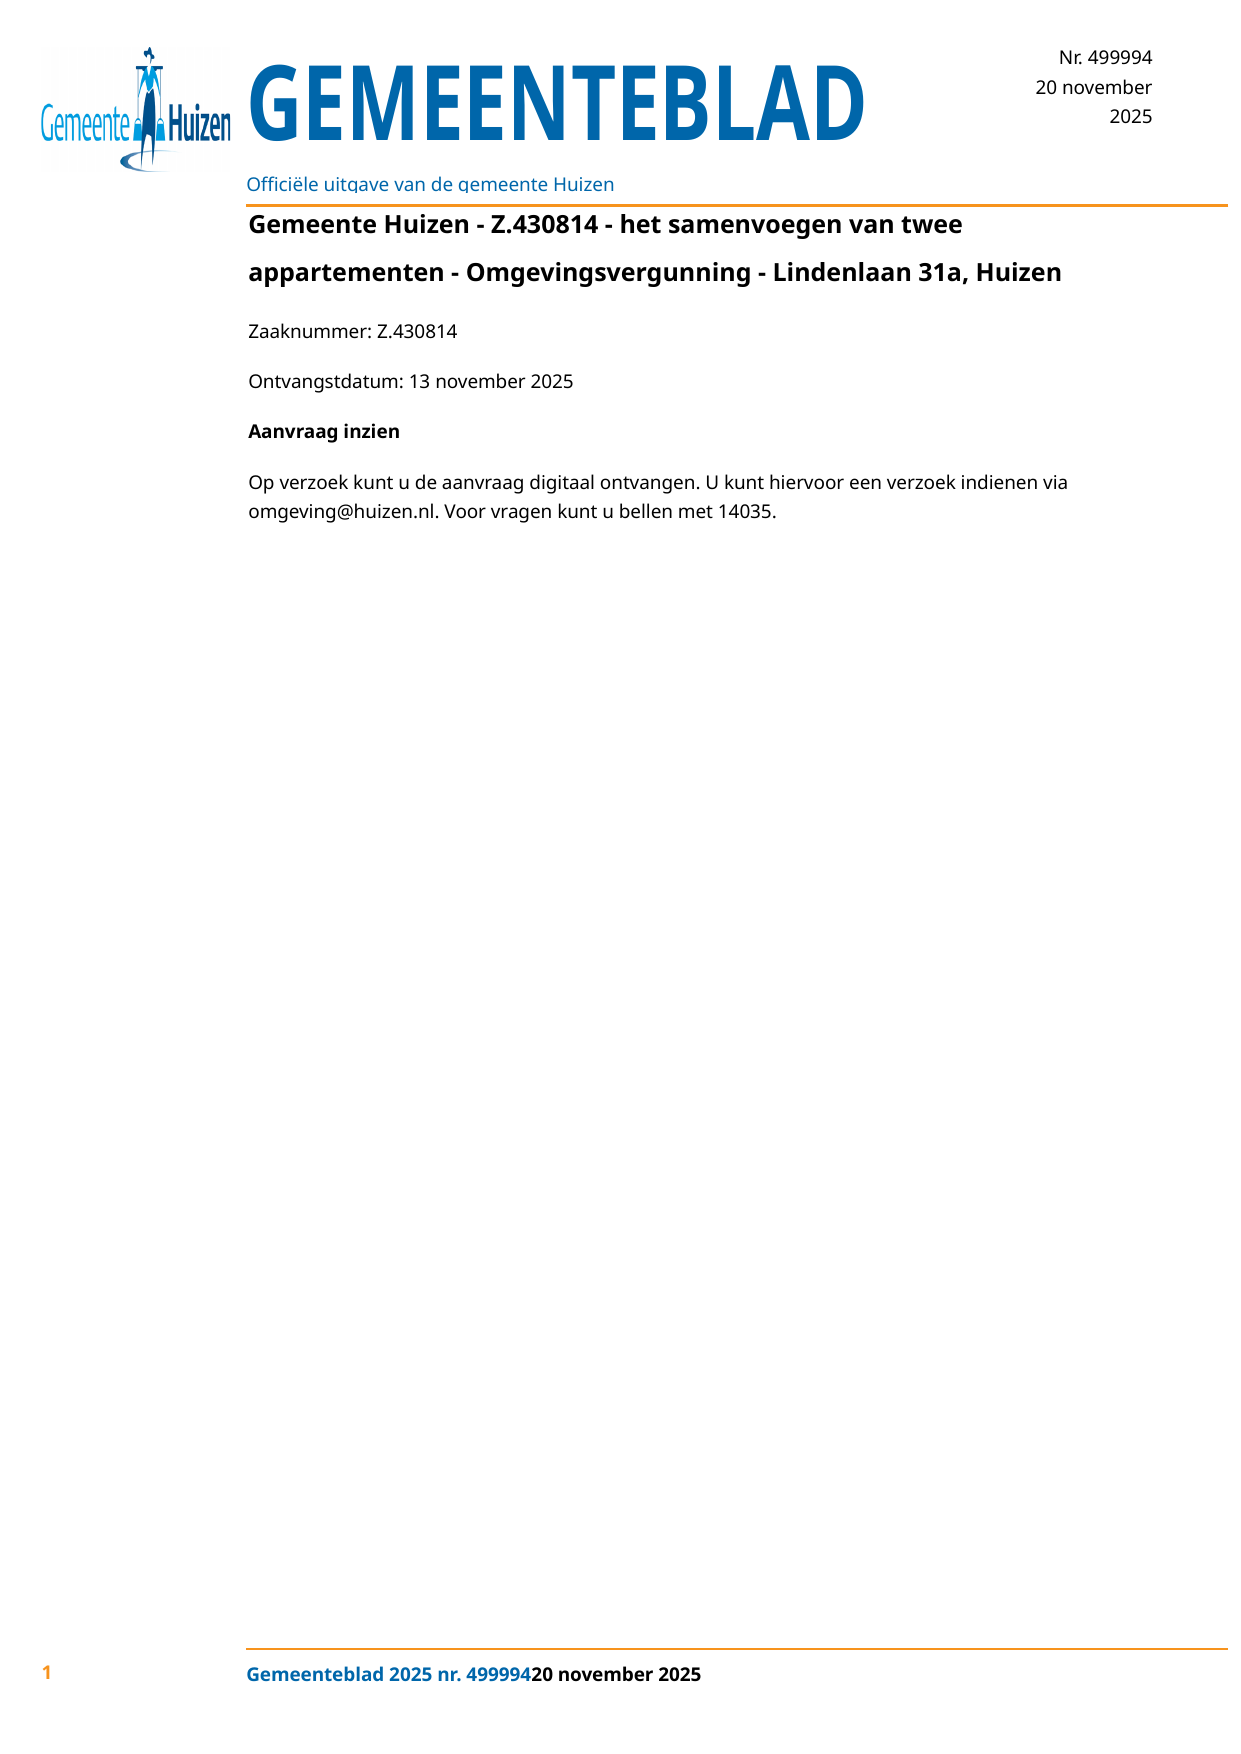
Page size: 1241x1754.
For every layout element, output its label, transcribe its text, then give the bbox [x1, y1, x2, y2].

picture [41, 47, 231, 172]
text Gemeente Huizen - Z.430814 - het samenvoegen van twee appartementen - Omgevingsvergunning - Lindenlaan 31a, Huizen [248, 207, 1152, 288]
text Op verzoek kunt u de aanvraag digitaal ontvangen. U kunt hiervoor een verzoek indienen via omgeving@huizen.nl. Voor vragen kunt u bellen met 14035. [248, 469, 1152, 524]
text Ontvangstdatum: 13 november 2025 [248, 368, 1152, 394]
text Zaaknummer: Z.430814 [248, 318, 1152, 344]
text Aanvraag inzien [248, 419, 1152, 444]
